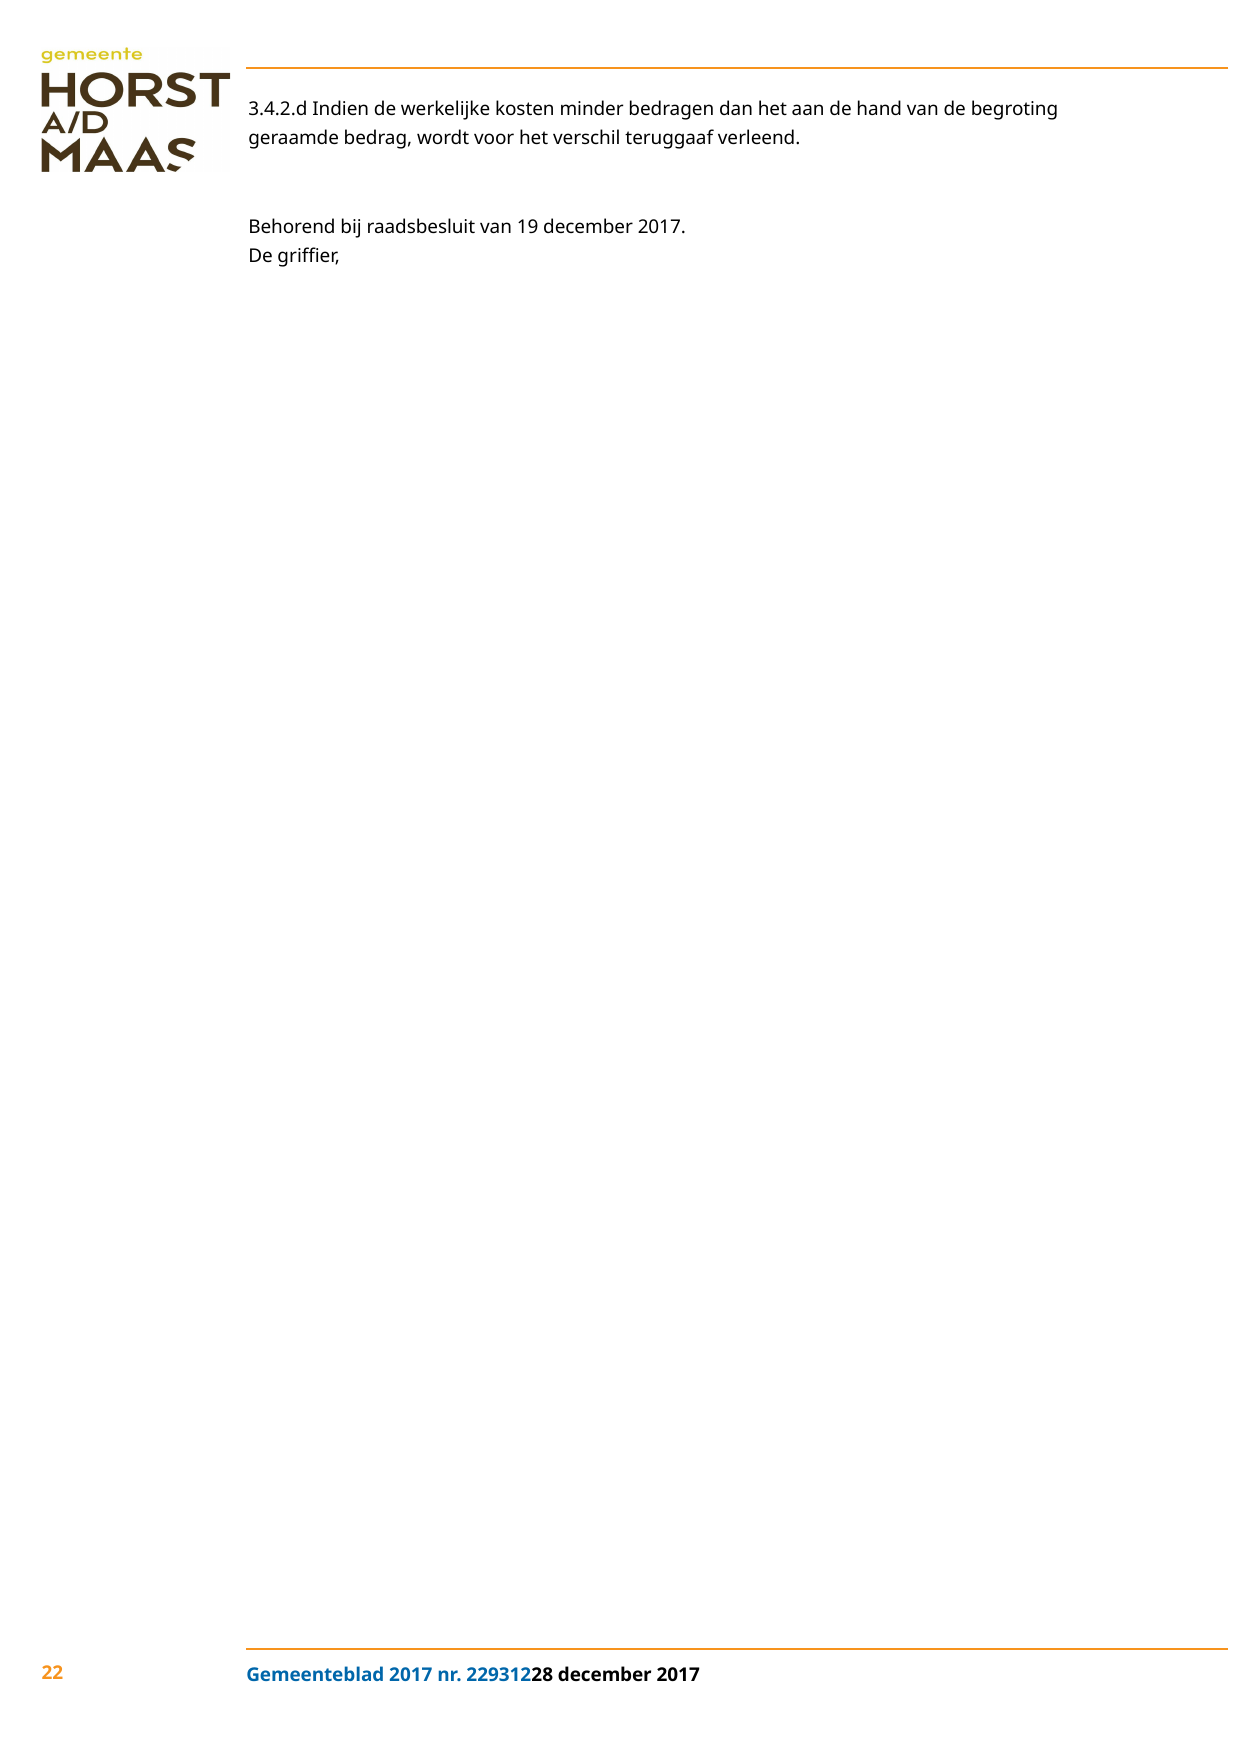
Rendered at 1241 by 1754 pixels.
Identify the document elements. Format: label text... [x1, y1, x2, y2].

text De griffier, [248, 243, 1152, 268]
text Behorend bij raadsbesluit van 19 december 2017. [248, 213, 1152, 239]
picture [41, 47, 231, 172]
text 3.4.2.d Indien de werkelijke kosten minder bedragen dan het aan de hand van de begroting geraamde bedrag, wordt voor het verschil teruggaaf verleend. [248, 95, 1152, 150]
